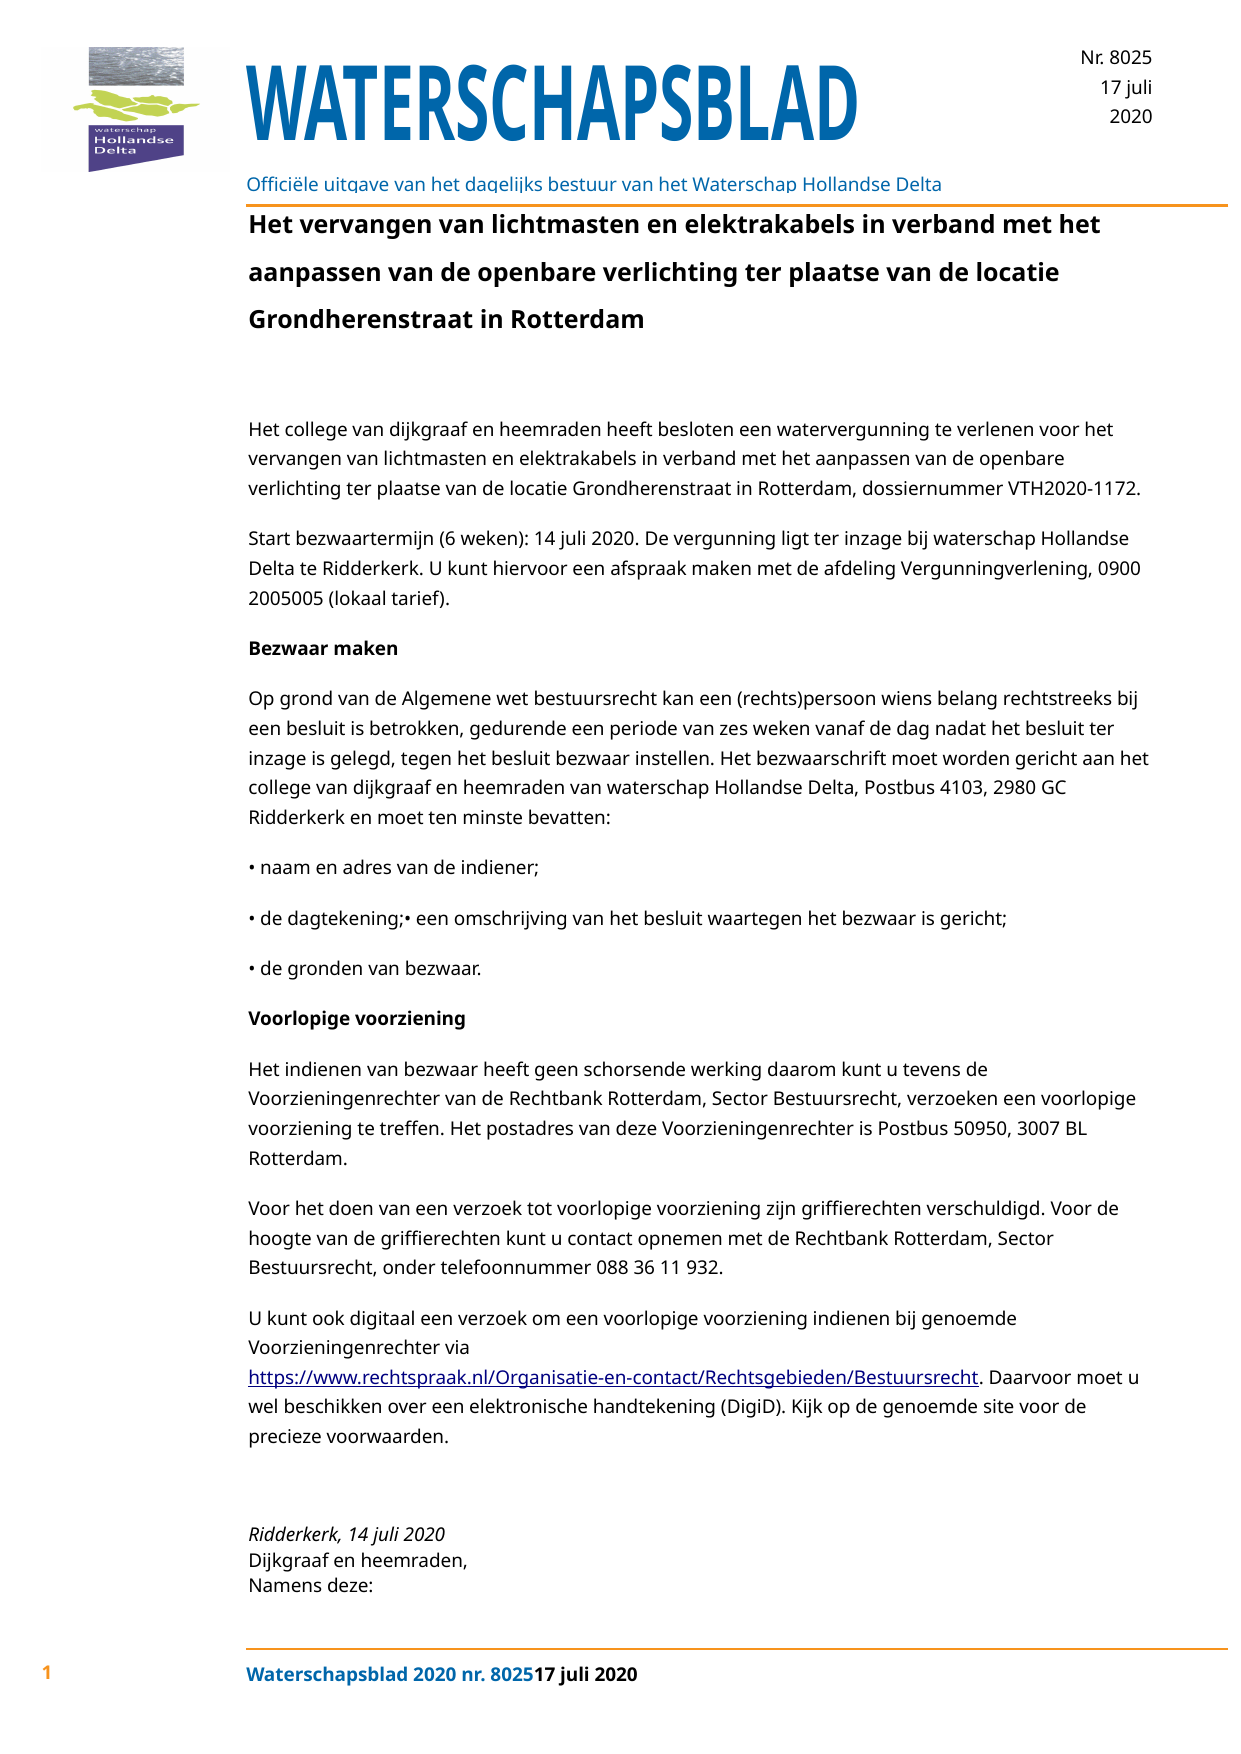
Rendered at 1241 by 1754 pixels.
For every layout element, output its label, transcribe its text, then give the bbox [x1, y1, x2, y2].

text Ridderkerk, 14 juli 2020 [248, 1521, 1152, 1547]
text • de dagtekening;• een omschrijving van het besluit waartegen het bezwaar is gericht; [248, 905, 1152, 930]
text Namens deze: [248, 1573, 1152, 1598]
text • de gronden van bezwaar. [248, 955, 1152, 981]
text Het college van dijkgraaf en heemraden heeft besloten een watervergunning te verlenen voor het vervangen van lichtmasten en elektrakabels in verband met het aanpassen van de openbare verlichting ter plaatse van de locatie Grondherenstraat in Rotterdam, dossiernummer VTH2020-1172. [248, 416, 1152, 501]
text • naam en adres van de indiener; [248, 854, 1152, 880]
text Op grond van de Algemene wet bestuursrecht kan een (rechts)persoon wiens belang rechtstreeks bij een besluit is betrokken, gedurende een periode van zes weken vanaf de dag nadat het besluit ter inzage is gelegd, tegen het besluit bezwaar instellen. Het bezwaarschrift moet worden gericht aan het college van dijkgraaf en heemraden van waterschap Hollandse Delta, Postbus 4103, 2980 GC Ridderkerk en moet ten minste bevatten: [248, 686, 1152, 829]
text Voor het doen van een verzoek tot voorlopige voorziening zijn griffierechten verschuldigd. Voor de hoogte van de griffierechten kunt u contact opnemen met de Rechtbank Rotterdam, Sector Bestuursrecht, onder telefoonnummer 088 36 11 932. [248, 1195, 1152, 1280]
text U kunt ook digitaal een verzoek om een voorlopige voorziening indienen bij genoemde Voorzieningenrechter via https://www.rechtspraak.nl/Organisatie-en-contact/Rechtsgebieden/Bestuursrecht. Daarvoor moet u wel beschikken over een elektronische handtekening (DigiD). Kijk op de genoemde site voor de precieze voorwaarden. [248, 1305, 1152, 1449]
text Start bezwaartermijn (6 weken): 14 juli 2020. De vergunning ligt ter inzage bij waterschap Hollandse Delta te Ridderkerk. U kunt hiervoor een afspraak maken met de afdeling Vergunningverlening, 0900 2005005 (lokaal tarief). [248, 526, 1152, 610]
picture [41, 47, 231, 172]
text Dijkgraaf en heemraden, [248, 1547, 1152, 1573]
text Voorlopige voorziening [248, 1006, 1152, 1031]
text Bezwaar maken [248, 635, 1152, 661]
text Het vervangen van lichtmasten en elektrakabels in verband met het aanpassen van de openbare verlichting ter plaatse van de locatie Grondherenstraat in Rotterdam [248, 207, 1152, 336]
text Het indienen van bezwaar heeft geen schorsende werking daarom kunt u tevens de Voorzieningenrechter van de Rechtbank Rotterdam, Sector Bestuursrecht, verzoeken een voorlopige voorziening te treffen. Het postadres van deze Voorzieningenrechter is Postbus 50950, 3007 BL Rotterdam. [248, 1056, 1152, 1170]
